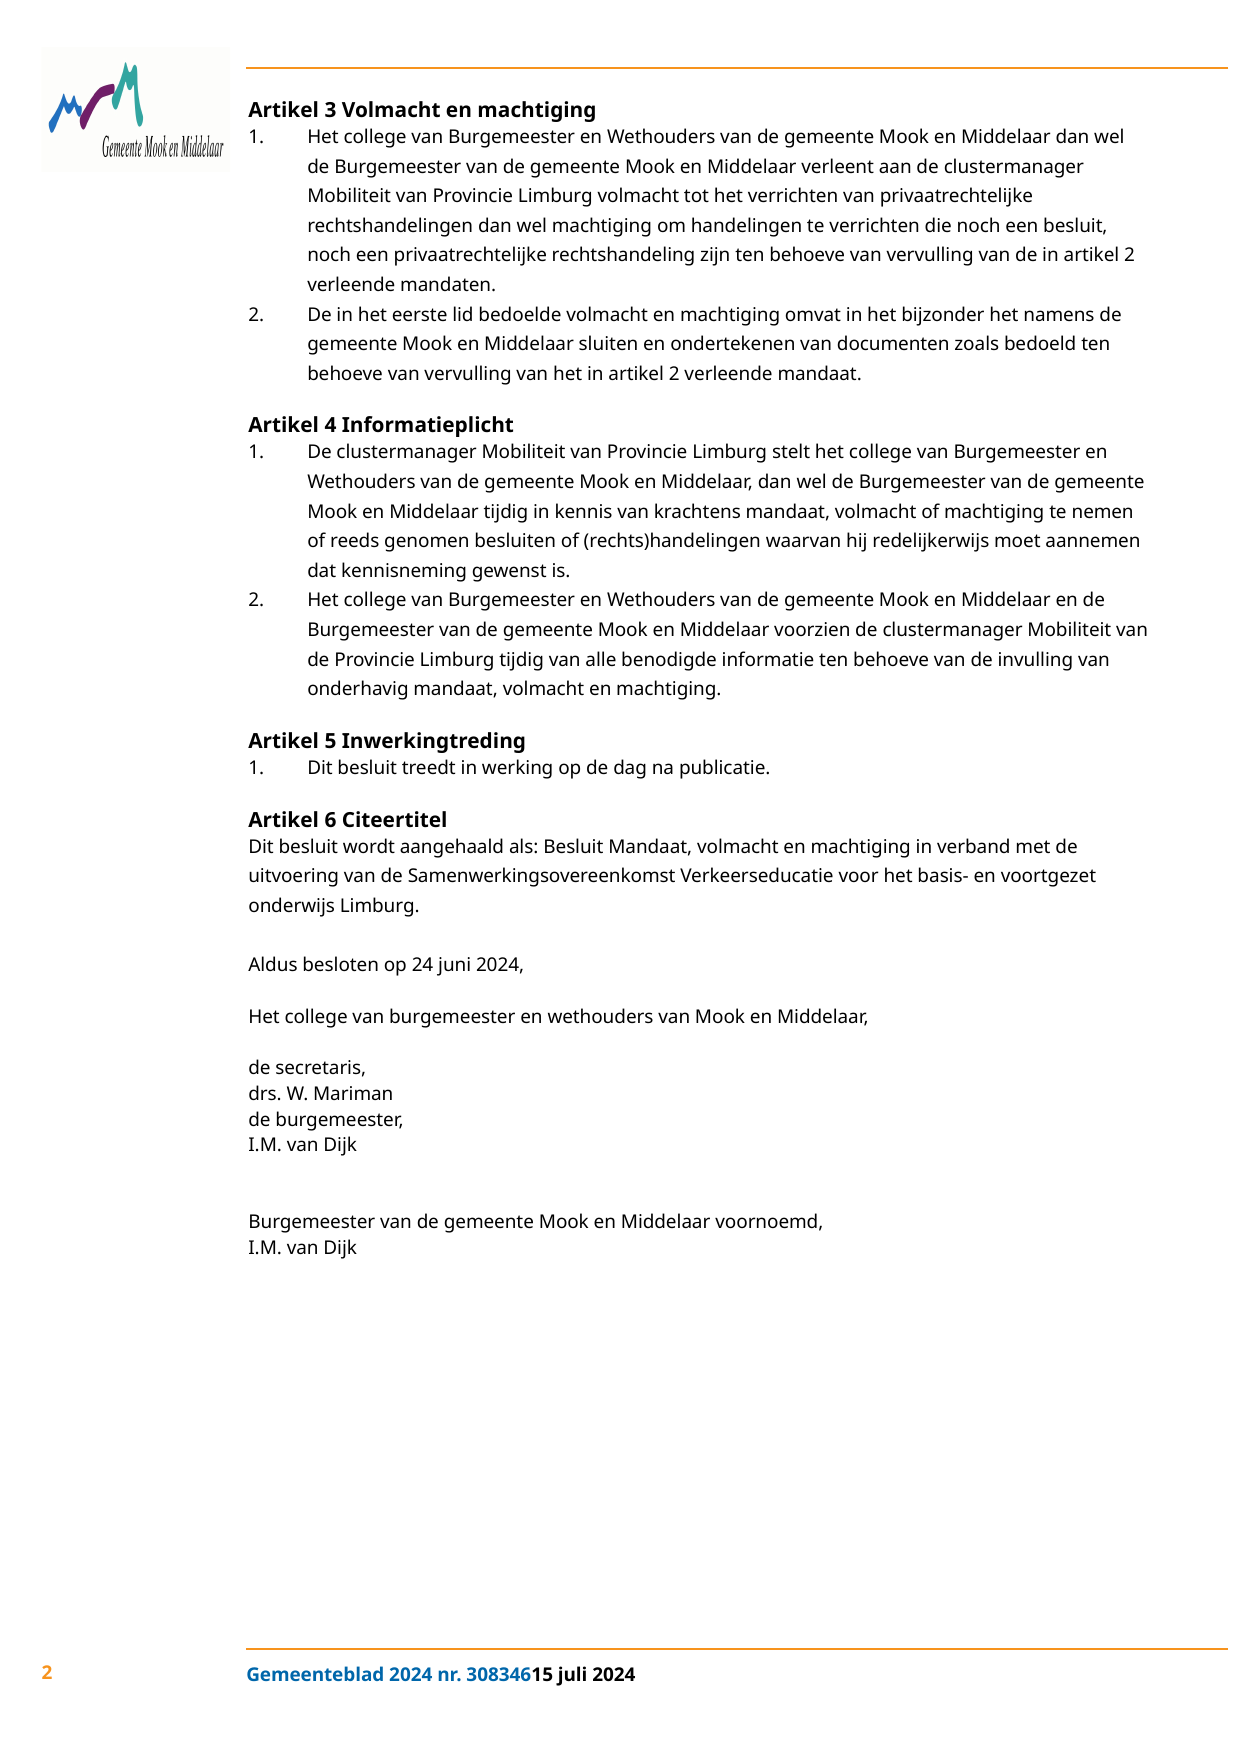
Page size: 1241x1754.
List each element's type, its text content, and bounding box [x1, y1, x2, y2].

text de secretaris, [248, 1054, 1152, 1080]
text I.M. van Dijk [248, 1234, 1152, 1260]
list Het college van Burgemeester en Wethouders van de gemeente Mook en Middelaar en de Burgemeester van de gemeente Mook en Middelaar voorzien de clustermanager Mobiliteit van de Provincie Limburg tijdig van alle benodigde informatie ten behoeve van de invulling van onderhavig mandaat, volmacht en machtiging. [248, 587, 1152, 701]
picture [41, 47, 231, 172]
text de burgemeester, [248, 1106, 1152, 1132]
list Het college van Burgemeester en Wethouders van de gemeente Mook en Middelaar dan wel de Burgemeester van de gemeente Mook en Middelaar verleent aan de clustermanager Mobiliteit van Provincie Limburg volmacht tot het verrichten van privaatrechtelijke rechtshandelingen dan wel machtiging om handelingen te verrichten die noch een besluit, noch een privaatrechtelijke rechtshandeling zijn ten behoeve van vervulling van de in artikel 2 verleende mandaten. [248, 123, 1152, 297]
list Dit besluit treedt in werking op de dag na publicatie. [248, 754, 1152, 780]
text Het college van burgemeester en wethouders van Mook en Middelaar, [248, 1003, 1152, 1029]
text I.M. van Dijk [248, 1132, 1152, 1157]
text Artikel 4 Informatieplicht [248, 410, 1152, 439]
list De in het eerste lid bedoelde volmacht en machtiging omvat in het bijzonder het namens de gemeente Mook en Middelaar sluiten en ondertekenen van documenten zoals bedoeld ten behoeve van vervulling van het in artikel 2 verleende mandaat. [248, 301, 1152, 386]
text Aldus besloten op 24 juni 2024, [248, 951, 1152, 977]
text Burgemeester van de gemeente Mook en Middelaar voornoemd, [248, 1209, 1152, 1234]
list De clustermanager Mobiliteit van Provincie Limburg stelt het college van Burgemeester en Wethouders van de gemeente Mook en Middelaar, dan wel de Burgemeester van de gemeente Mook en Middelaar tijdig in kennis van krachtens mandaat, volmacht of machtiging te nemen of reeds genomen besluiten of (rechts)handelingen waarvan hij redelijkerwijs moet aannemen dat kennisneming gewenst is. [248, 439, 1152, 583]
text Dit besluit wordt aangehaald als: Besluit Mandaat, volmacht en machtiging in verband met de uitvoering van de Samenwerkingsovereenkomst Verkeerseducatie voor het basis- en voortgezet onderwijs Limburg. [248, 833, 1152, 918]
text Artikel 3 Volmacht en machtiging [248, 95, 1152, 123]
text Artikel 5 Inwerkingtreding [248, 726, 1152, 754]
text Artikel 6 Citeertitel [248, 805, 1152, 833]
text drs. W. Mariman [248, 1080, 1152, 1106]
